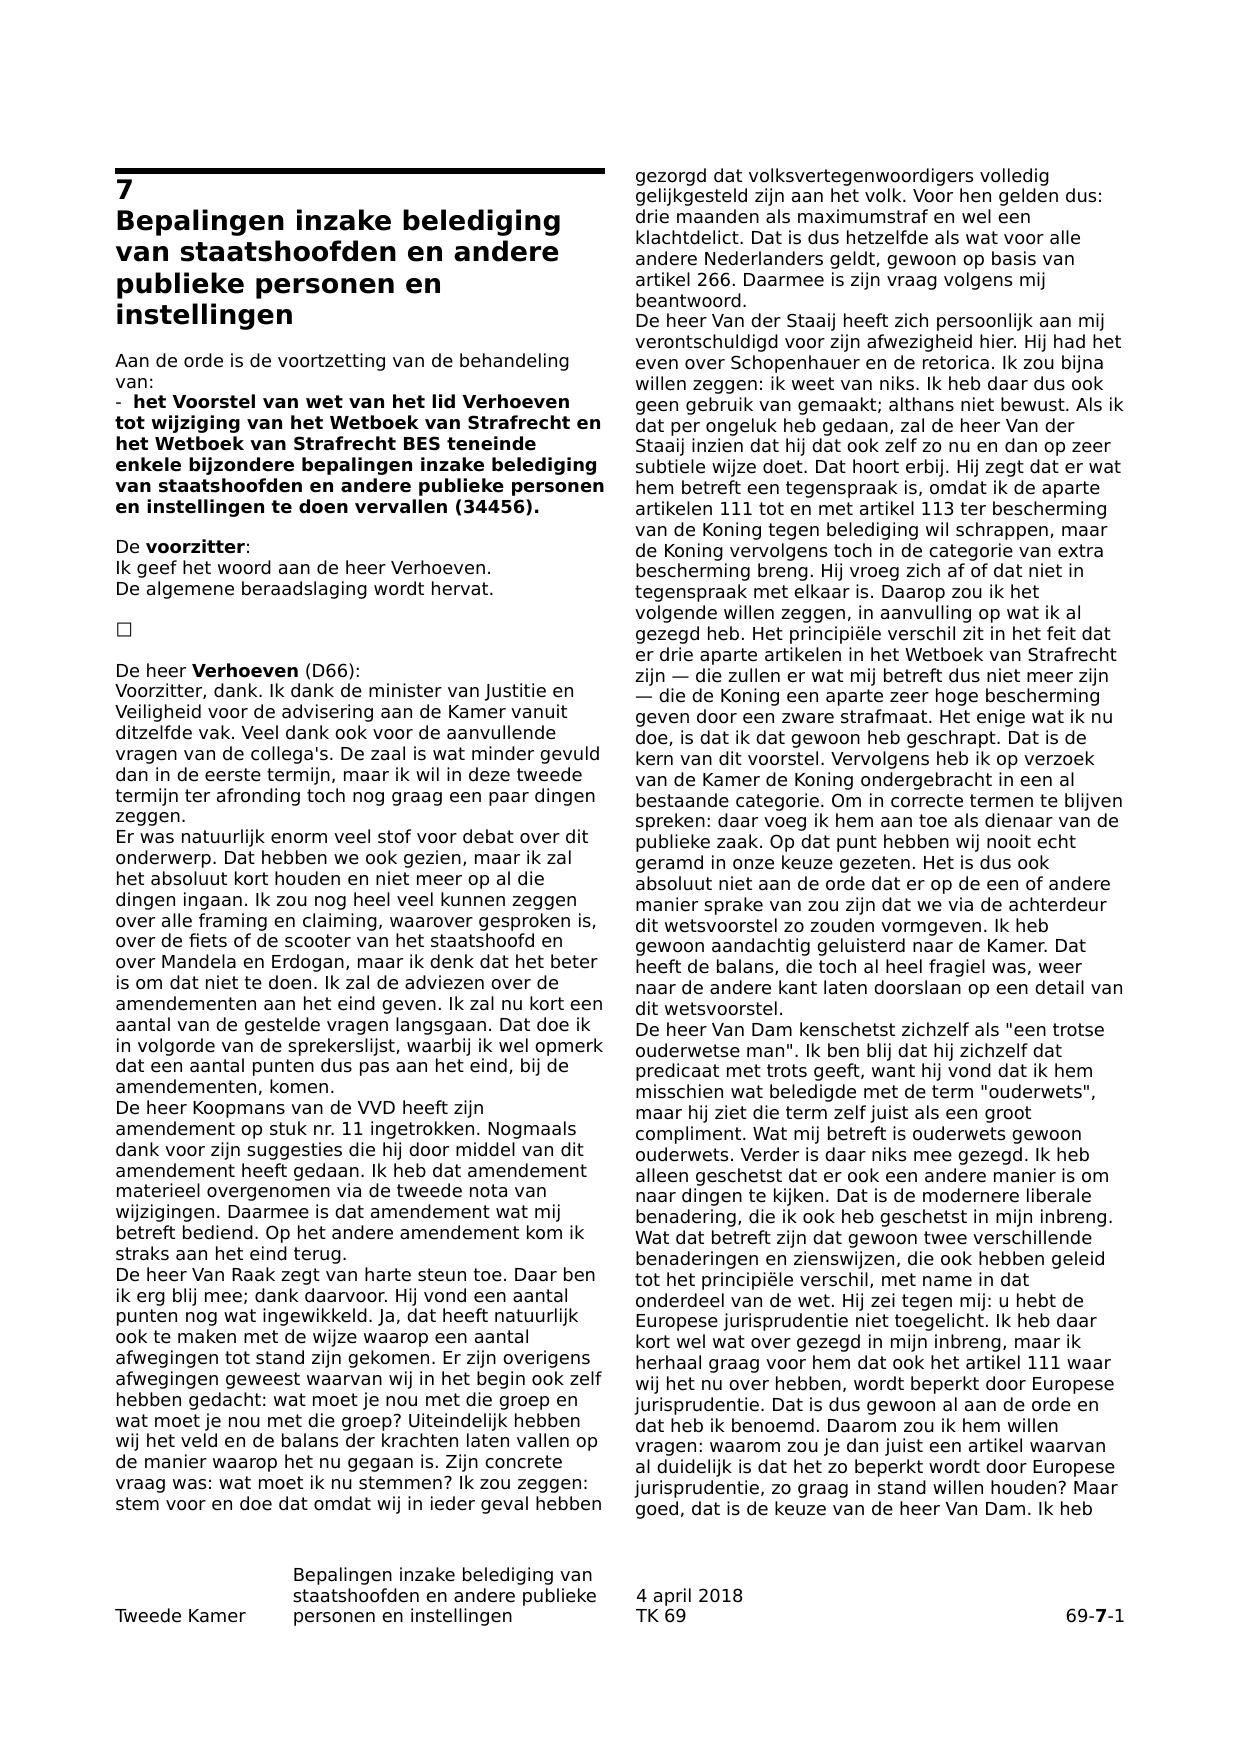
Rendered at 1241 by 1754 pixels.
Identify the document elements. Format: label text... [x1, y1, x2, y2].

list het Voorstel van wet van het lid Verhoeven tot wijziging van het Wetboek van Strafrecht en het Wetboek van Strafrecht BES teneinde enkele bijzondere bepalingen inzake belediging van staatshoofden en andere publieke personen en instellingen te doen vervallen (34456). [115, 392, 605, 517]
text De algemene beraadslaging wordt hervat. [115, 579, 605, 600]
text ⬜ [115, 620, 605, 640]
text De heer Van der Staaij heeft zich persoonlijk aan mij verontschuldigd voor zijn afwezigheid hier. Hij had het even over Schopenhauer en de retorica. Ik zou bijna willen zeggen: ik weet van niks. Ik heb daar dus ook geen gebruik van gemaakt; althans niet bewust. Als ik dat per ongeluk heb gedaan, zal de heer Van der Staaij inzien dat hij dat ook zelf zo nu en dan op zeer subtiele wijze doet. Dat hoort erbij. Hij zegt dat er wat hem betreft een tegenspraak is, omdat ik de aparte artikelen 111 tot en met artikel 113 ter bescherming van de Koning tegen belediging wil schrappen, maar de Koning vervolgens toch in de categorie van extra bescherming breng. Hij vroeg zich af of dat niet in tegenspraak met elkaar is. Daarop zou ik het volgende willen zeggen, in aanvulling op wat ik al gezegd heb. Het principiële verschil zit in het feit dat er drie aparte artikelen in het Wetboek van Strafrecht zijn — die zullen er wat mij betreft dus niet meer zijn — die de Koning een aparte zeer hoge bescherming geven door een zware strafmaat. Het enige wat ik nu doe, is dat ik dat gewoon heb geschrapt. Dat is de kern van dit voorstel. Vervolgens heb ik op verzoek van de Kamer de Koning ondergebracht in een al bestaande categorie. Om in correcte termen te blijven spreken: daar voeg ik hem aan toe als dienaar van de publieke zaak. Op dat punt hebben wij nooit echt geramd in onze keuze gezeten. Het is dus ook absoluut niet aan de orde dat er op de een of andere manier sprake van zou zijn dat we via de achterdeur dit wetsvoorstel zo zouden vormgeven. Ik heb gewoon aandachtig geluisterd naar de Kamer. Dat heeft de balans, die toch al heel fragiel was, weer naar de andere kant laten doorslaan op een detail van dit wetsvoorstel. [635, 311, 1125, 1019]
text gezorgd dat volksvertegenwoordigers volledig gelijkgesteld zijn aan het volk. Voor hen gelden dus: drie maanden als maximumstraf en wel een klachtdelict. Dat is dus hetzelfde als wat voor alle andere Nederlanders geldt, gewoon op basis van artikel 266. Daarmee is zijn vraag volgens mij beantwoord. [635, 165, 1125, 311]
text Er was natuurlijk enorm veel stof voor debat over dit onderwerp. Dat hebben we ook gezien, maar ik zal het absoluut kort houden en niet meer op al die dingen ingaan. Ik zou nog heel veel kunnen zeggen over alle framing en claiming, waarover gesproken is, over de fiets of de scooter van het staatshoofd en over Mandela en Erdogan, maar ik denk dat het beter is om dat niet te doen. Ik zal de adviezen over de amendementen aan het eind geven. Ik zal nu kort een aantal van de gestelde vragen langsgaan. Dat doe ik in volgorde van de sprekerslijst, waarbij ik wel opmerk dat een aantal punten dus pas aan het eind, bij de amendementen, komen. [115, 827, 605, 1098]
text De heer Verhoeven (D66): [115, 660, 605, 681]
text Voorzitter, dank. Ik dank de minister van Justitie en Veiligheid voor de advisering aan de Kamer vanuit ditzelfde vak. Veel dank ook voor de aanvullende vragen van de collega's. De zaal is wat minder gevuld dan in de eerste termijn, maar ik wil in deze tweede termijn ter afronding toch nog graag een paar dingen zeggen. [115, 681, 605, 827]
text De heer Koopmans van de VVD heeft zijn amendement op stuk nr. 11 ingetrokken. Nogmaals dank voor zijn suggesties die hij door middel van dit amendement heeft gedaan. Ik heb dat amendement materieel overgenomen via de tweede nota van wijzigingen. Daarmee is dat amendement wat mij betreft bediend. Op het andere amendement kom ik straks aan het eind terug. [115, 1098, 605, 1264]
text Ik geef het woord aan de heer Verhoeven. [115, 558, 605, 579]
text De heer Van Dam kenschetst zichzelf als "een trotse ouderwetse man". Ik ben blij dat hij zichzelf dat predicaat met trots geeft, want hij vond dat ik hem misschien wat beledigde met de term "ouderwets", maar hij ziet die term zelf juist als een groot compliment. Wat mij betreft is ouderwets gewoon ouderwets. Verder is daar niks mee gezegd. Ik heb alleen geschetst dat er ook een andere manier is om naar dingen te kijken. Dat is de modernere liberale benadering, die ik ook heb geschetst in mijn inbreng. Wat dat betreft zijn dat gewoon twee verschillende benaderingen en zienswijzen, die ook hebben geleid tot het principiële verschil, met name in dat onderdeel van de wet. Hij zei tegen mij: u hebt de Europese jurisprudentie niet toegelicht. Ik heb daar kort wel wat over gezegd in mijn inbreng, maar ik herhaal graag voor hem dat ook het artikel 111 waar wij het nu over hebben, wordt beperkt door Europese jurisprudentie. Dat is dus gewoon al aan de orde en dat heb ik benoemd. Daarom zou ik hem willen vragen: waarom zou je dan juist een artikel waarvan al duidelijk is dat het zo beperkt wordt door Europese jurisprudentie, zo graag in stand willen houden? Maar goed, dat is de keuze van de heer Van Dam. Ik heb [635, 1019, 1125, 1519]
text Aan de orde is de voortzetting van de behandeling van: [115, 351, 605, 392]
title 7 Bepalingen inzake belediging van staatshoofden en andere publieke personen en instellingen [115, 174, 605, 331]
text De heer Van Raak zegt van harte steun toe. Daar ben ik erg blij mee; dank daarvoor. Hij vond een aantal punten nog wat ingewikkeld. Ja, dat heeft natuurlijk ook te maken met de wijze waarop een aantal afwegingen tot stand zijn gekomen. Er zijn overigens afwegingen geweest waarvan wij in het begin ook zelf hebben gedacht: wat moet je nou met die groep en wat moet je nou met die groep? Uiteindelijk hebben wij het veld en de balans der krachten laten vallen op de manier waarop het nu gegaan is. Zijn concrete vraag was: wat moet ik nu stemmen? Ik zou zeggen: stem voor en doe dat omdat wij in ieder geval hebben [115, 1264, 605, 1514]
text De voorzitter: [115, 537, 605, 558]
